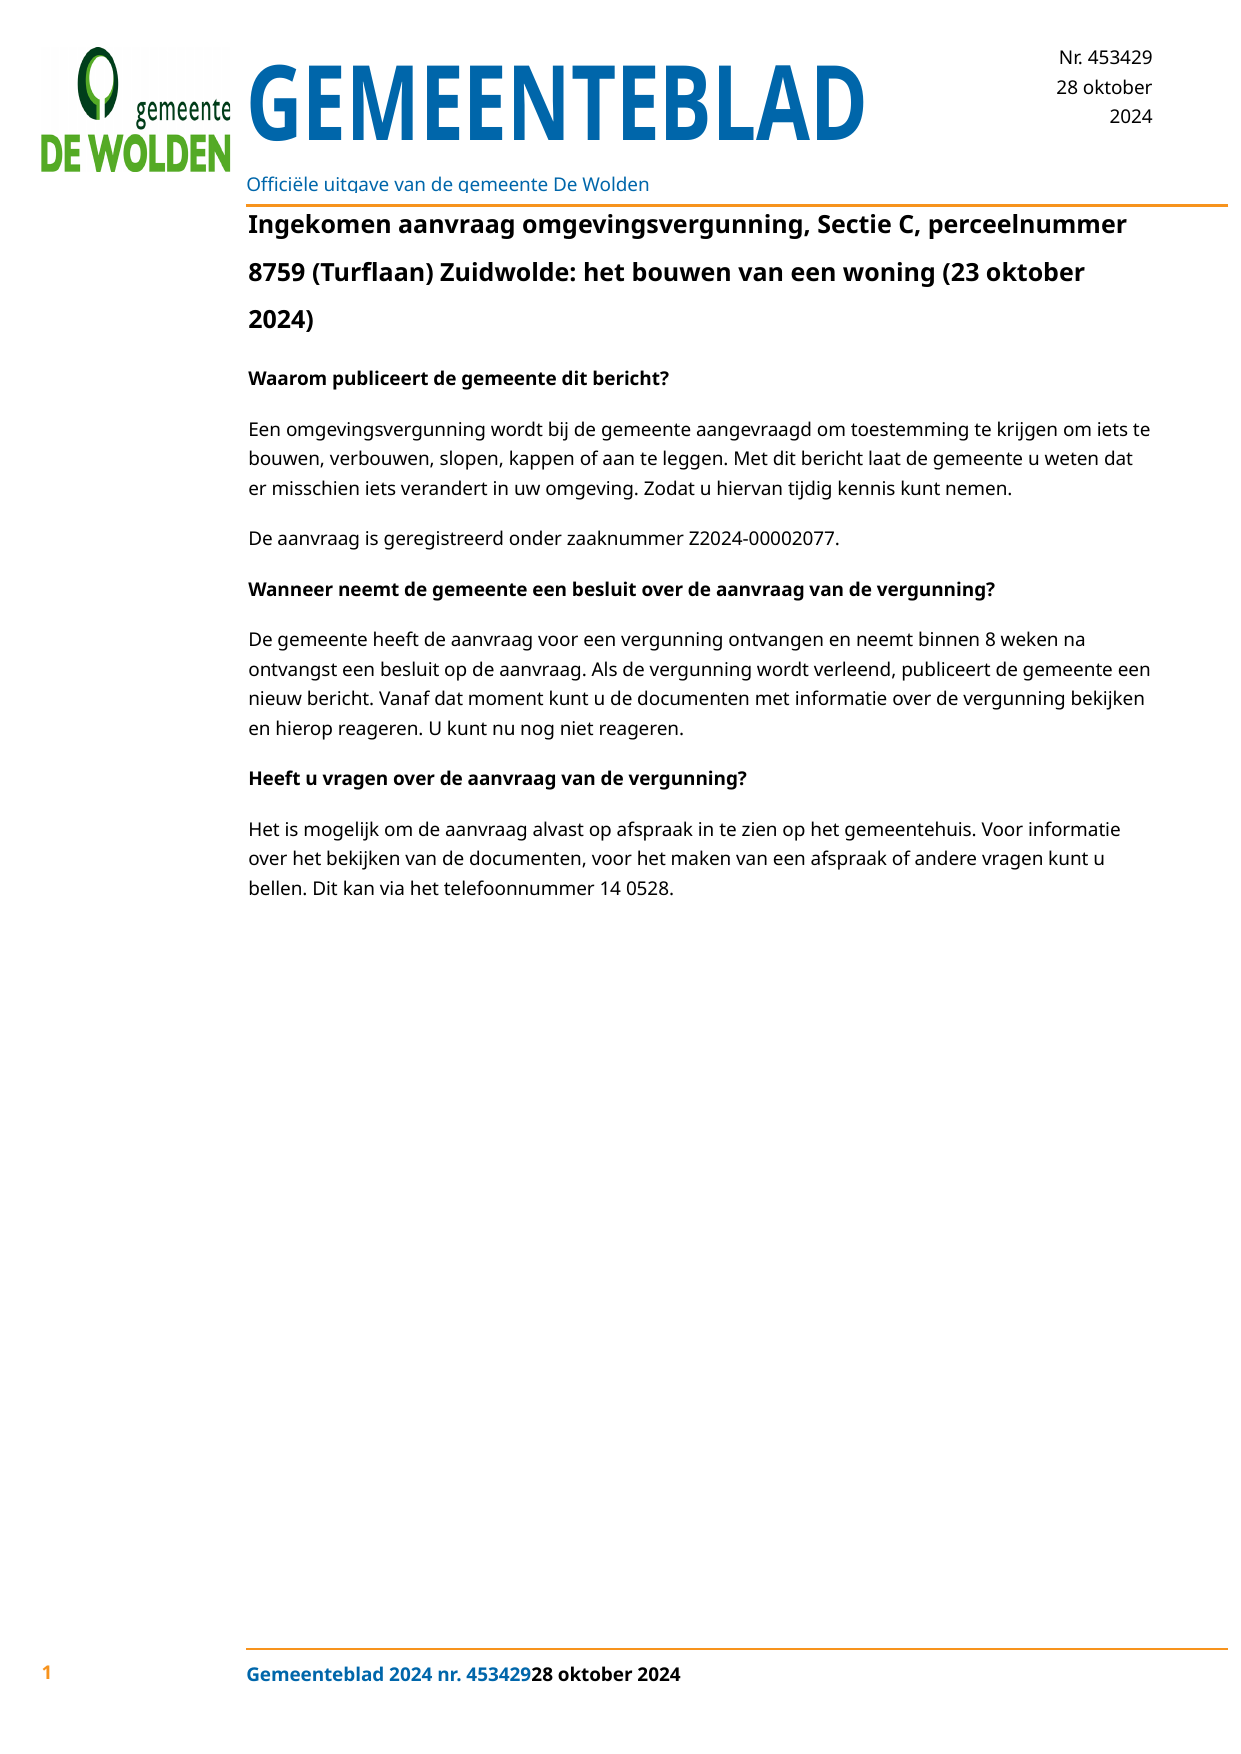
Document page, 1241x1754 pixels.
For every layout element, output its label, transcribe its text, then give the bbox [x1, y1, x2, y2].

text Het is mogelijk om de aanvraag alvast op afspraak in te zien op het gemeentehuis. Voor informatie over het bekijken van de documenten, voor het maken van een afspraak of andere vragen kunt u bellen. Dit kan via het telefoonnummer 14 0528. [248, 816, 1152, 901]
text Heeft u vragen over de aanvraag van de vergunning? [248, 766, 1152, 791]
text De gemeente heeft de aanvraag voor een vergunning ontvangen en neemt binnen 8 weken na ontvangst een besluit op de aanvraag. Als de vergunning wordt verleend, publiceert de gemeente een nieuw bericht. Vanaf dat moment kunt u de documenten met informatie over de vergunning bekijken en hierop reageren. U kunt nu nog niet reageren. [248, 626, 1152, 741]
text Een omgevingsvergunning wordt bij de gemeente aangevraagd om toestemming te krijgen om iets te bouwen, verbouwen, slopen, kappen of aan te leggen. Met dit bericht laat de gemeente u weten dat er misschien iets verandert in uw omgeving. Zodat u hiervan tijdig kennis kunt nemen. [248, 416, 1152, 501]
text Waarom publiceert de gemeente dit bericht? [248, 366, 1152, 391]
text Ingekomen aanvraag omgevingsvergunning, Sectie C, perceelnummer 8759 (Turflaan) Zuidwolde: het bouwen van een woning (23 oktober 2024) [248, 207, 1152, 336]
picture [41, 47, 231, 172]
text De aanvraag is geregistreerd onder zaaknummer Z2024-00002077. [248, 526, 1152, 551]
text Wanneer neemt de gemeente een besluit over de aanvraag van de vergunning? [248, 576, 1152, 602]
